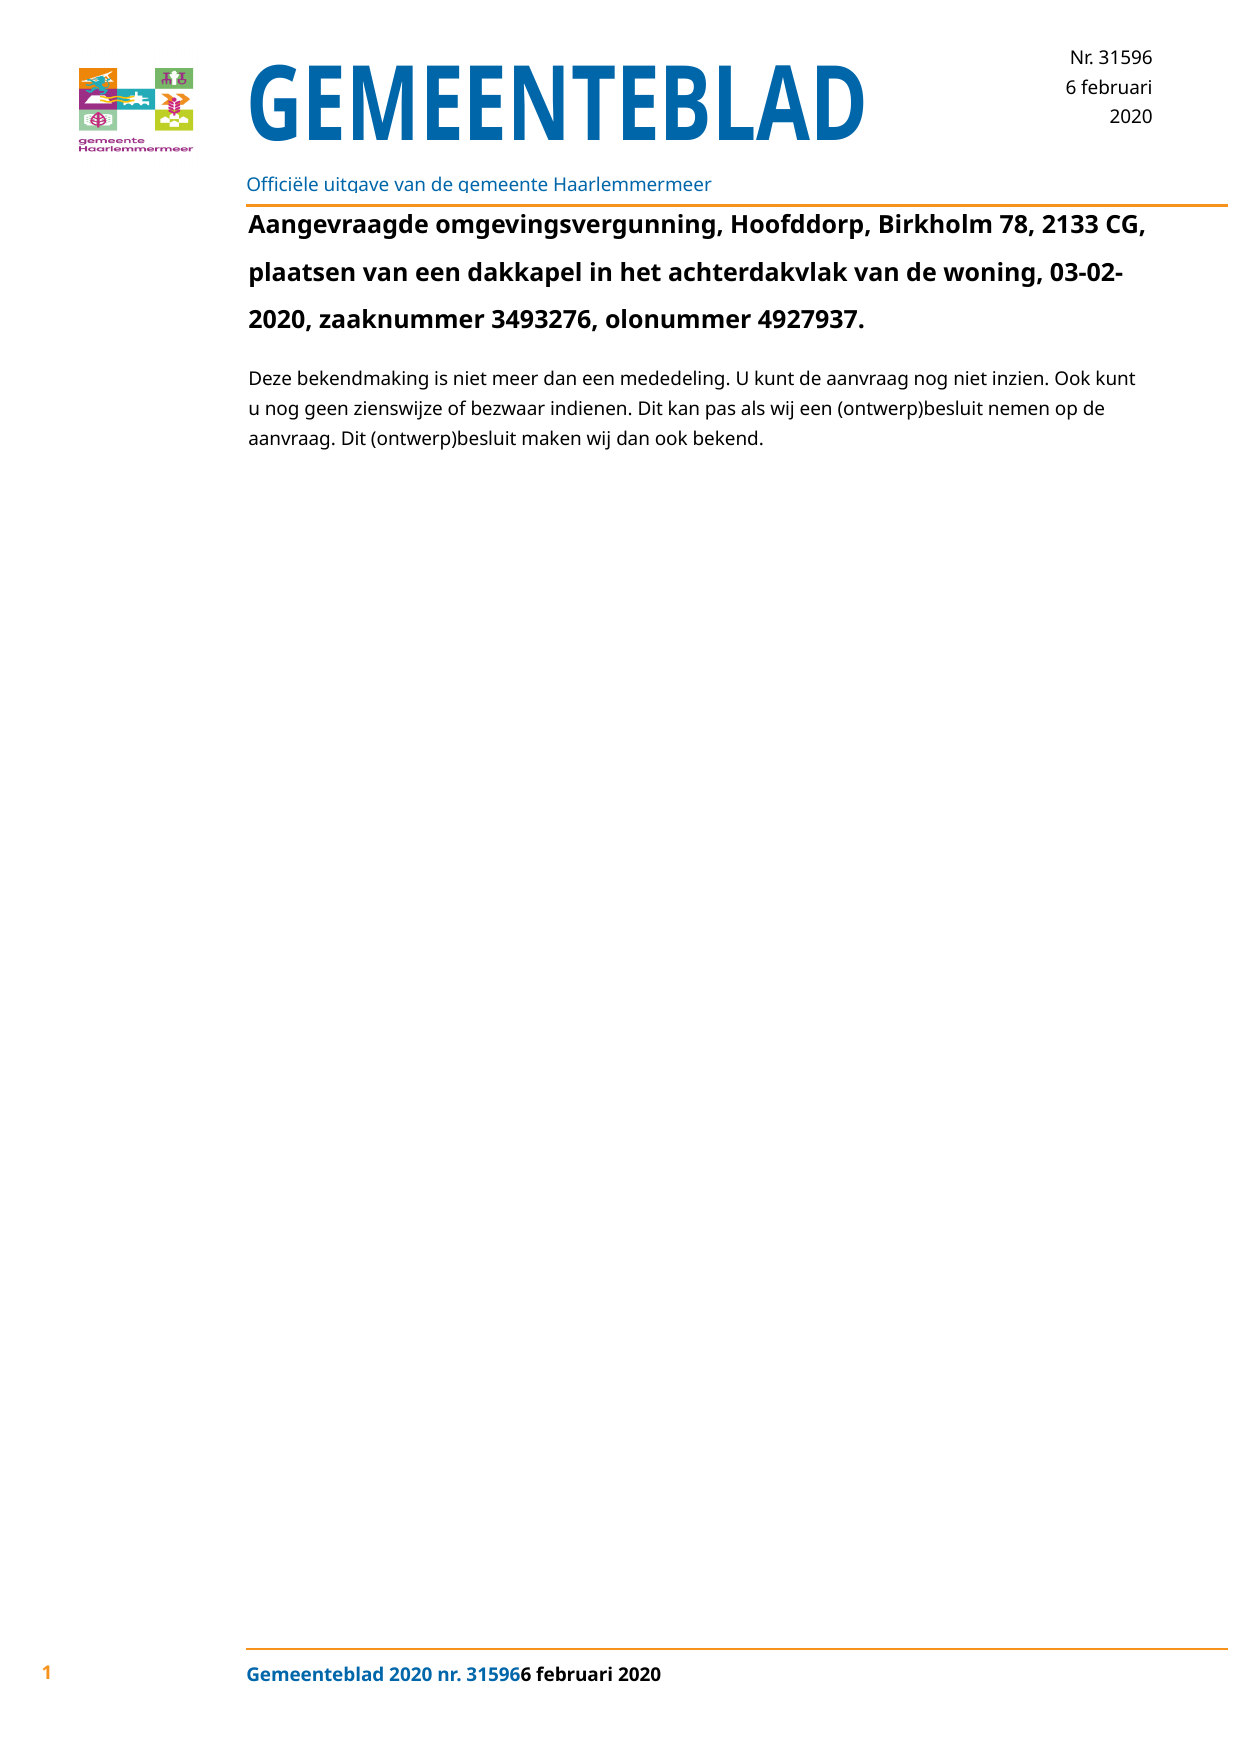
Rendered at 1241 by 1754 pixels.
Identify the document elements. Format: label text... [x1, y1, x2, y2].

picture [41, 47, 231, 172]
text Deze bekendmaking is niet meer dan een mededeling. U kunt de aanvraag nog niet inzien. Ook kunt u nog geen zienswijze of bezwaar indienen. Dit kan pas als wij een (ontwerp)besluit nemen op de aanvraag. Dit (ontwerp)besluit maken wij dan ook bekend. [248, 366, 1152, 450]
text Aangevraagde omgevingsvergunning, Hoofddorp, Birkholm 78, 2133 CG, plaatsen van een dakkapel in het achterdakvlak van de woning, 03-02-2020, zaaknummer 3493276, olonummer 4927937. [248, 207, 1152, 336]
